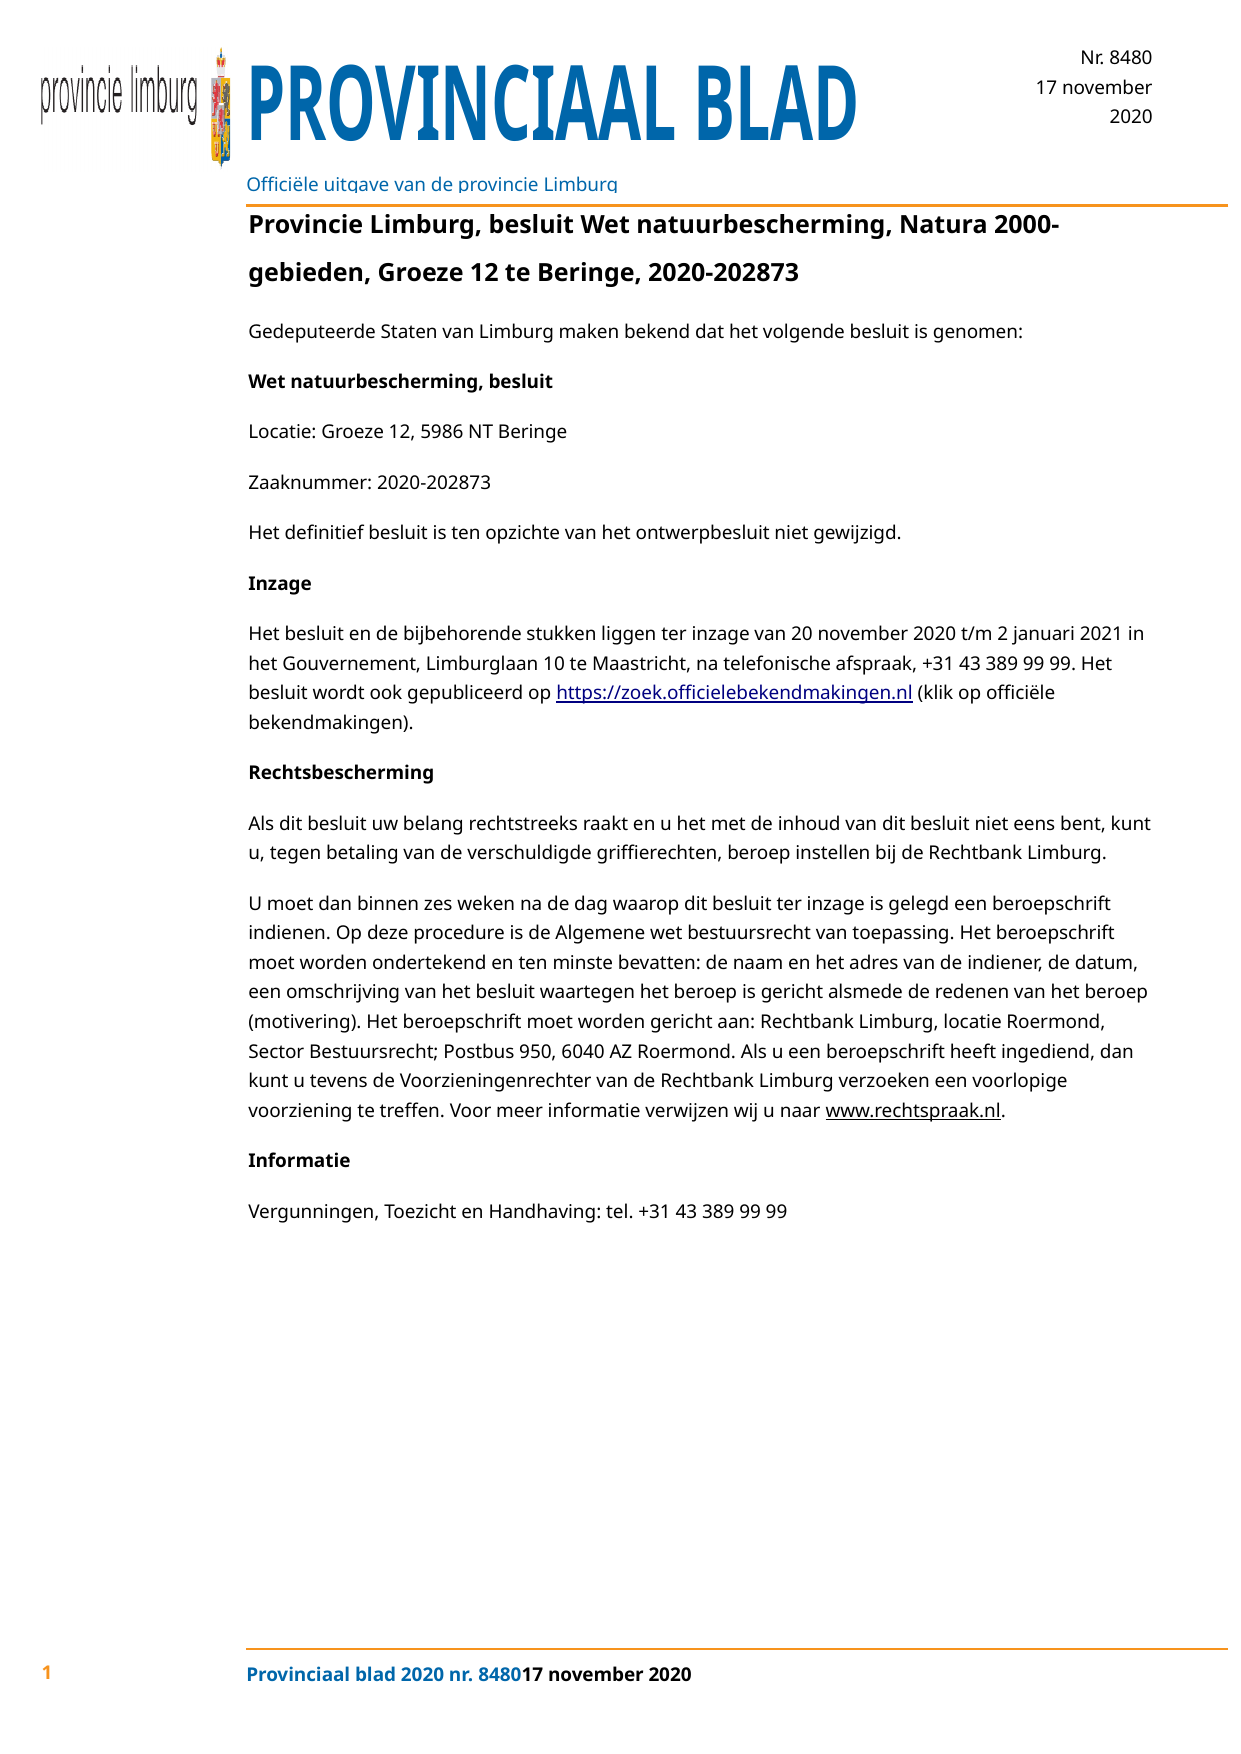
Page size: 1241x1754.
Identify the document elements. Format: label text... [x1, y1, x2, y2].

picture [41, 47, 231, 172]
text Als dit besluit uw belang rechtstreeks raakt en u het met de inhoud van dit besluit niet eens bent, kunt u, tegen betaling van de verschuldigde griffierechten, beroep instellen bij de Rechtbank Limburg. [248, 810, 1152, 865]
text Locatie: Groeze 12, 5986 NT Beringe [248, 419, 1152, 444]
text Inzage [248, 570, 1152, 596]
text Rechtsbescherming [248, 759, 1152, 785]
text Zaaknummer: 2020-202873 [248, 469, 1152, 495]
text Wet natuurbescherming, besluit [248, 368, 1152, 394]
text Het definitief besluit is ten opzichte van het ontwerpbesluit niet gewijzigd. [248, 519, 1152, 545]
text Vergunningen, Toezicht en Handhaving: tel. +31 43 389 99 99 [248, 1198, 1152, 1224]
text Provincie Limburg, besluit Wet natuurbescherming, Natura 2000-gebieden, Groeze 12 te Beringe, 2020-202873 [248, 207, 1152, 288]
text Gedeputeerde Staten van Limburg maken bekend dat het volgende besluit is genomen: [248, 318, 1152, 344]
text Informatie [248, 1147, 1152, 1173]
text U moet dan binnen zes weken na de dag waarop dit besluit ter inzage is gelegd een beroepschrift indienen. Op deze procedure is de Algemene wet bestuursrecht van toepassing. Het beroepschrift moet worden ondertekend en ten minste bevatten: de naam en het adres van de indiener, de datum, een omschrijving van het besluit waartegen het beroep is gericht alsmede de redenen van het beroep (motivering). Het beroepschrift moet worden gericht aan: Rechtbank Limburg, locatie Roermond, Sector Bestuursrecht; Postbus 950, 6040 AZ Roermond. Als u een beroepschrift heeft ingediend, dan kunt u tevens de Voorzieningenrechter van de Rechtbank Limburg verzoeken een voorlopige voorziening te treffen. Voor meer informatie verwijzen wij u naar www.rechtspraak.nl. [248, 890, 1152, 1123]
text Het besluit en de bijbehorende stukken liggen ter inzage van 20 november 2020 t/m 2 januari 2021 in het Gouvernement, Limburglaan 10 te Maastricht, na telefonische afspraak, +31 43 389 99 99. Het besluit wordt ook gepubliceerd op https://zoek.officielebekendmakingen.nl (klik op officiële bekendmakingen). [248, 620, 1152, 735]
